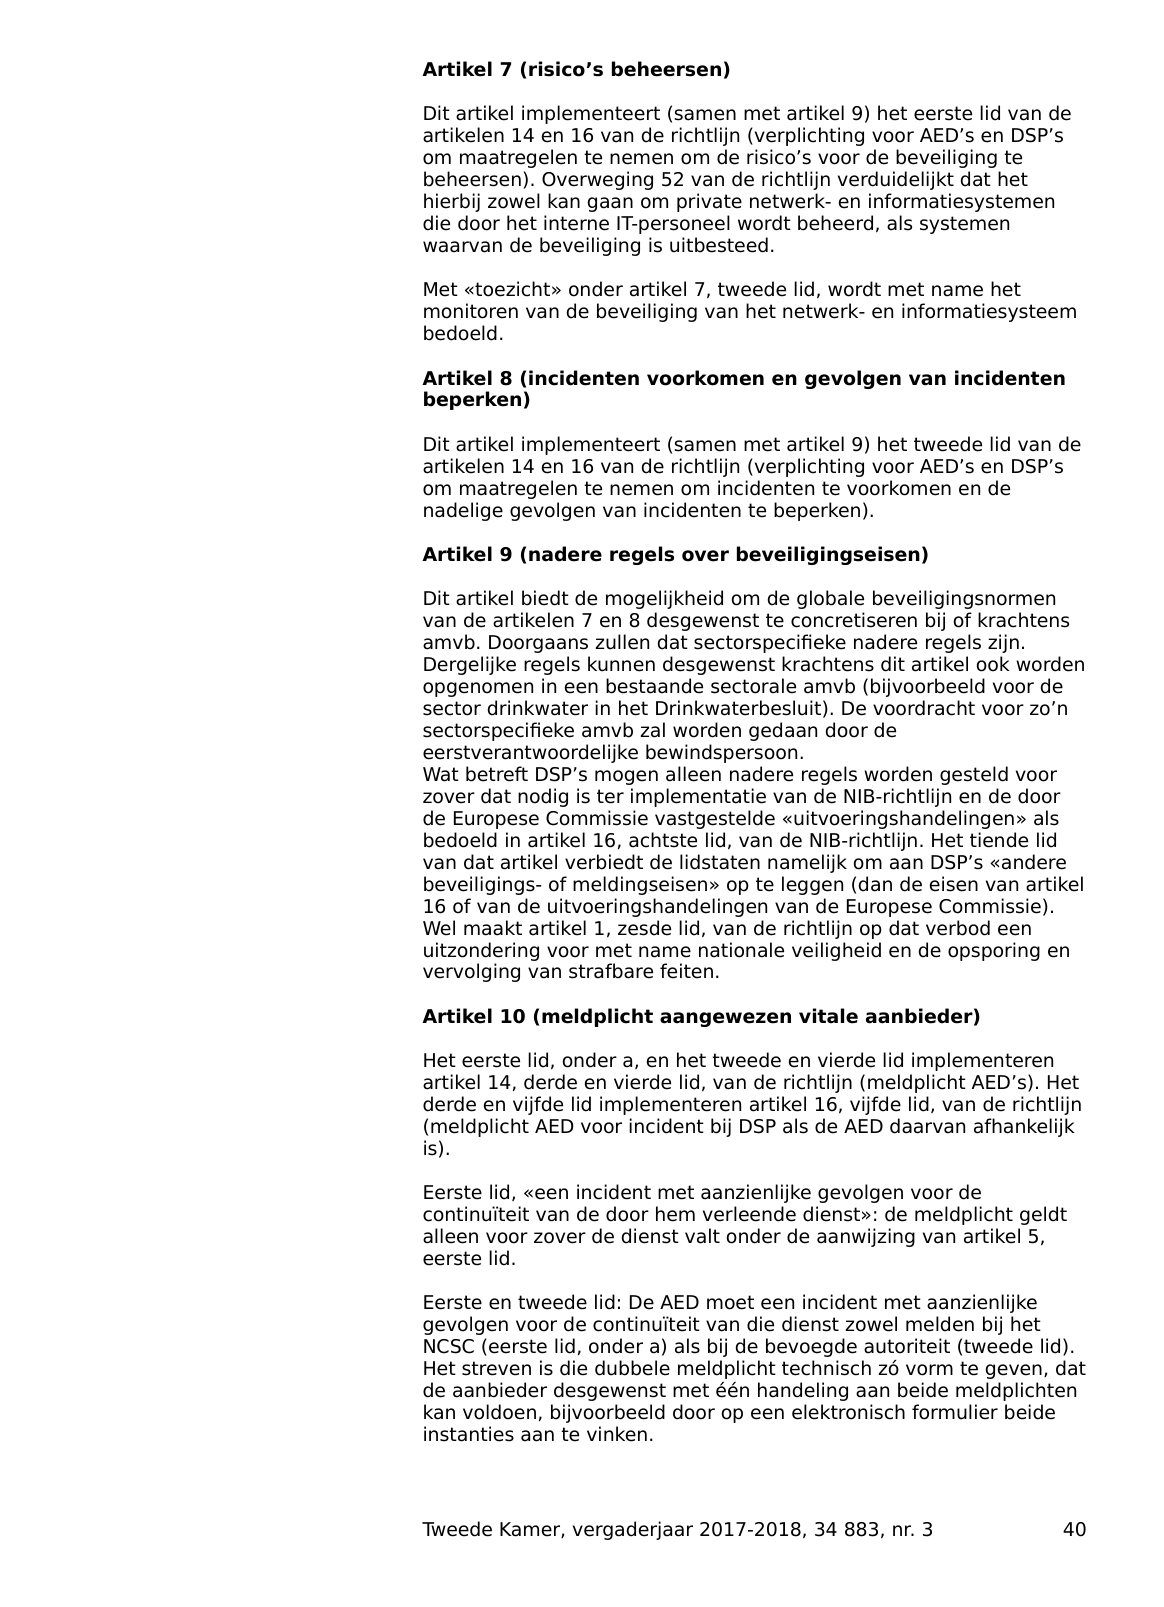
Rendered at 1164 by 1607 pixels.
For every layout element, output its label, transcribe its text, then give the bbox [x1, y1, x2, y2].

text Dit artikel biedt de mogelijkheid om de globale beveiligingsnormen van de artikelen 7 en 8 desgewenst te concretiseren bij of krachtens amvb. Doorgaans zullen dat sectorspecifieke nadere regels zijn. Dergelijke regels kunnen desgewenst krachtens dit artikel ook worden opgenomen in een bestaande sectorale amvb (bijvoorbeeld voor de sector drinkwater in het Drinkwaterbesluit). De voordracht voor zo’n sectorspecifieke amvb zal worden gedaan door de eerstverantwoordelijke bewindspersoon. [422, 588, 1087, 764]
text Dit artikel implementeert (samen met artikel 9) het tweede lid van de artikelen 14 en 16 van de richtlijn (verplichting voor AED’s en DSP’s om maatregelen te nemen om incidenten te voorkomen en de nadelige gevolgen van incidenten te beperken). [422, 433, 1087, 521]
subtitle Artikel 8 (incidenten voorkomen en gevolgen van incidenten beperken) [422, 367, 1087, 411]
text Eerste en tweede lid: De AED moet een incident met aanzienlijke gevolgen voor de continuïteit van die dienst zowel melden bij het NCSC (eerste lid, onder a) als bij de bevoegde autoriteit (tweede lid). Het streven is die dubbele meldplicht technisch zó vorm te geven, dat de aanbieder desgewenst met één handeling aan beide meldplichten kan voldoen, bijvoorbeeld door op een elektronisch formulier beide instanties aan te vinken. [422, 1292, 1087, 1446]
text Met «toezicht» onder artikel 7, tweede lid, wordt met name het monitoren van de beveiliging van het netwerk- en informatiesysteem bedoeld. [422, 279, 1087, 345]
text Wat betreft DSP’s mogen alleen nadere regels worden gesteld voor zover dat nodig is ter implementatie van de NIB-richtlijn en de door de Europese Commissie vastgestelde «uitvoeringshandelingen» als bedoeld in artikel 16, achtste lid, van de NIB-richtlijn. Het tiende lid van dat artikel verbiedt de lidstaten namelijk om aan DSP’s «andere beveiligings- of meldingseisen» op te leggen (dan de eisen van artikel 16 of van de uitvoeringshandelingen van de Europese Commissie). Wel maakt artikel 1, zesde lid, van de richtlijn op dat verbod een uitzondering voor met name nationale veiligheid en de opsporing en vervolging van strafbare feiten. [422, 764, 1087, 983]
text Het eerste lid, onder a, en het tweede en vierde lid implementeren artikel 14, derde en vierde lid, van de richtlijn (meldplicht AED’s). Het derde en vijfde lid implementeren artikel 16, vijfde lid, van de richtlijn (meldplicht AED voor incident bij DSP als de AED daarvan afhankelijk is). [422, 1050, 1087, 1160]
text Dit artikel implementeert (samen met artikel 9) het eerste lid van de artikelen 14 en 16 van de richtlijn (verplichting voor AED’s en DSP’s om maatregelen te nemen om de risico’s voor de beveiliging te beheersen). Overweging 52 van de richtlijn verduidelijkt dat het hierbij zowel kan gaan om private netwerk- en informatiesystemen die door het interne IT-personeel wordt beheerd, als systemen waarvan de beveiliging is uitbesteed. [422, 103, 1087, 257]
text Eerste lid, «een incident met aanzienlijke gevolgen voor de continuïteit van de door hem verleende dienst»: de meldplicht geldt alleen voor zover de dienst valt onder de aanwijzing van artikel 5, eerste lid. [422, 1182, 1087, 1270]
subtitle Artikel 10 (meldplicht aangewezen vitale aanbieder) [422, 1006, 1087, 1028]
subtitle Artikel 9 (nadere regels over beveiligingseisen) [422, 544, 1087, 566]
subtitle Artikel 7 (risico’s beheersen) [422, 59, 1087, 81]
